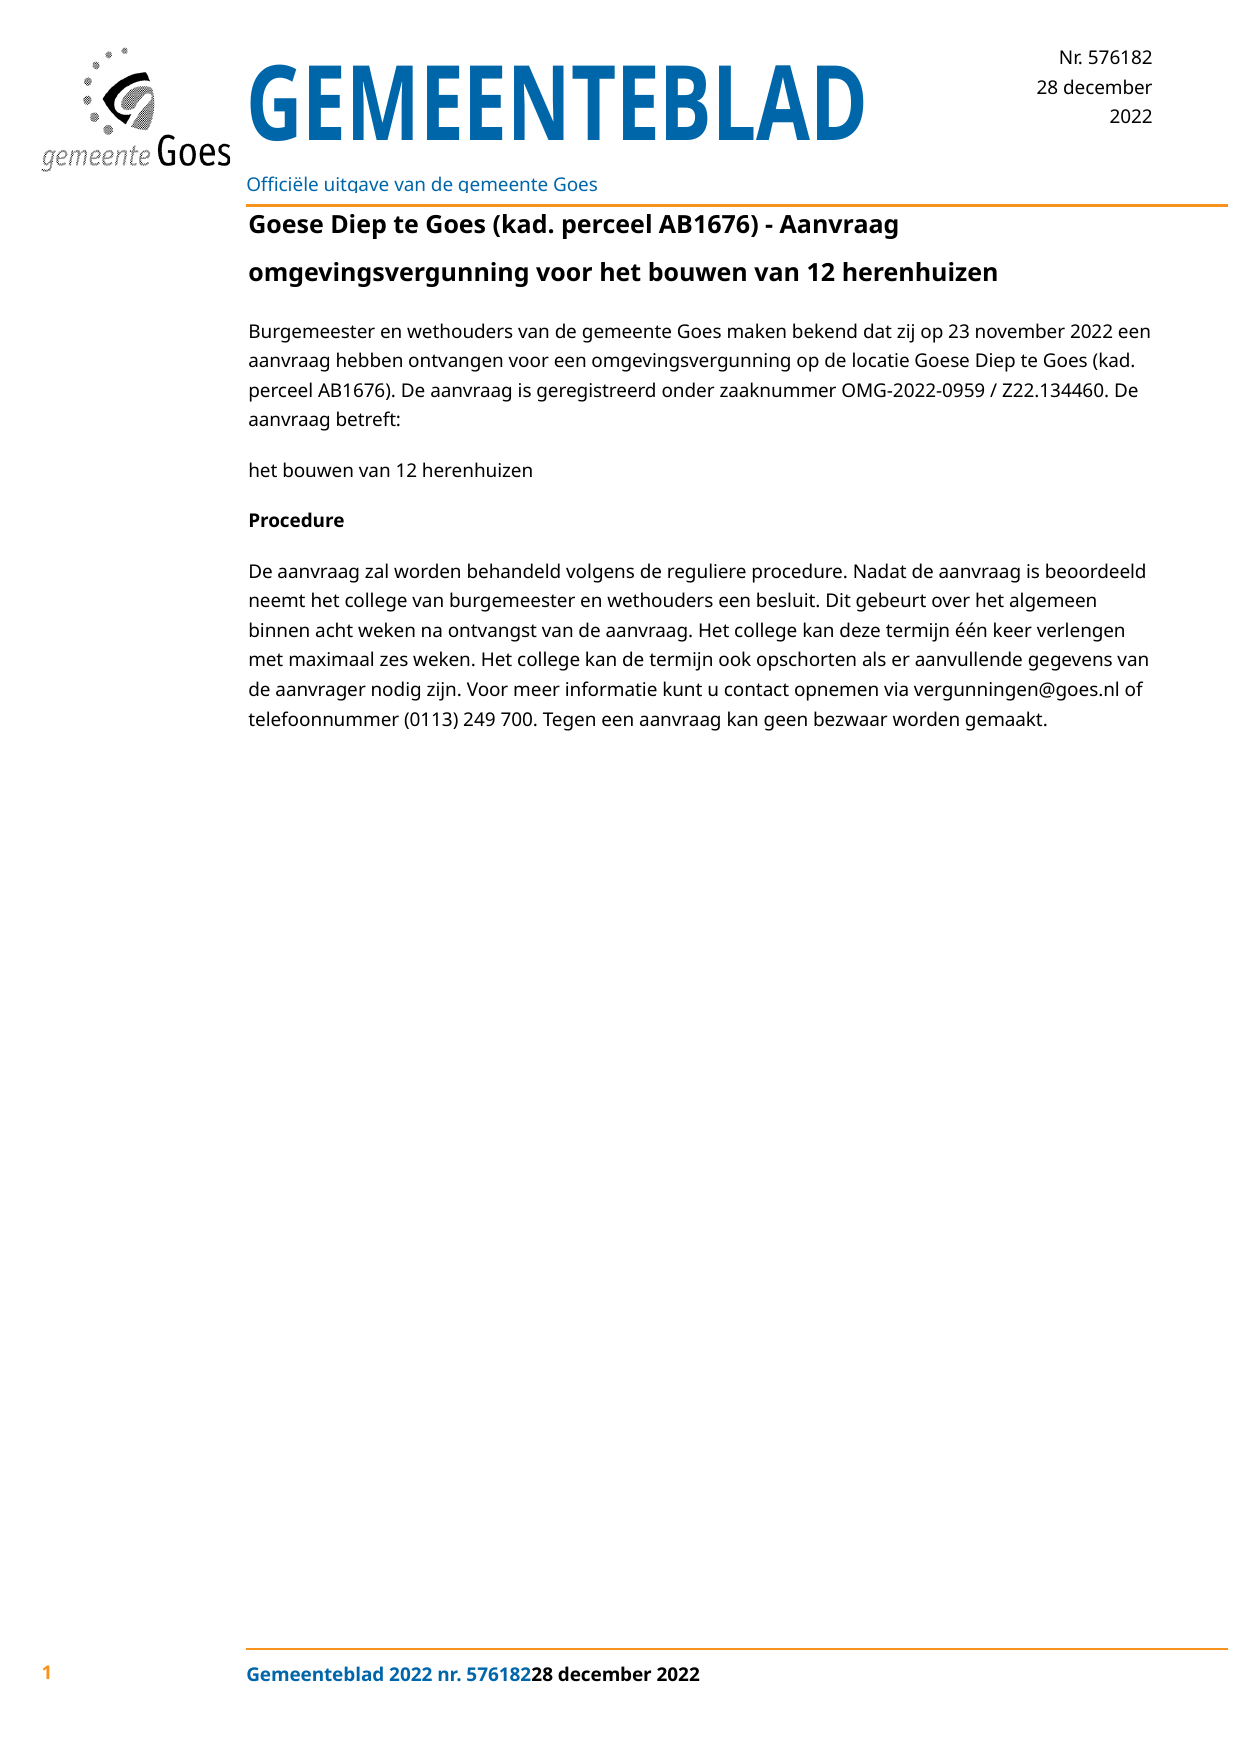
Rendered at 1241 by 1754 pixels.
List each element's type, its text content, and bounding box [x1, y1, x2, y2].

picture [41, 47, 231, 172]
text Procedure [248, 507, 1152, 533]
text Goese Diep te Goes (kad. perceel AB1676) - Aanvraag omgevingsvergunning voor het bouwen van 12 herenhuizen [248, 207, 1152, 288]
text het bouwen van 12 herenhuizen [248, 457, 1152, 483]
text Burgemeester en wethouders van de gemeente Goes maken bekend dat zij op 23 november 2022 een aanvraag hebben ontvangen voor een omgevingsvergunning op de locatie Goese Diep te Goes (kad. perceel AB1676). De aanvraag is geregistreerd onder zaaknummer OMG-2022-0959 / Z22.134460. De aanvraag betreft: [248, 318, 1152, 432]
text De aanvraag zal worden behandeld volgens de reguliere procedure. Nadat de aanvraag is beoordeeld neemt het college van burgemeester en wethouders een besluit. Dit gebeurt over het algemeen binnen acht weken na ontvangst van de aanvraag. Het college kan deze termijn één keer verlengen met maximaal zes weken. Het college kan de termijn ook opschorten als er aanvullende gegevens van de aanvrager nodig zijn. Voor meer informatie kunt u contact opnemen via vergunningen@goes.nl of telefoonnummer (0113) 249 700. Tegen een aanvraag kan geen bezwaar worden gemaakt. [248, 558, 1152, 732]
